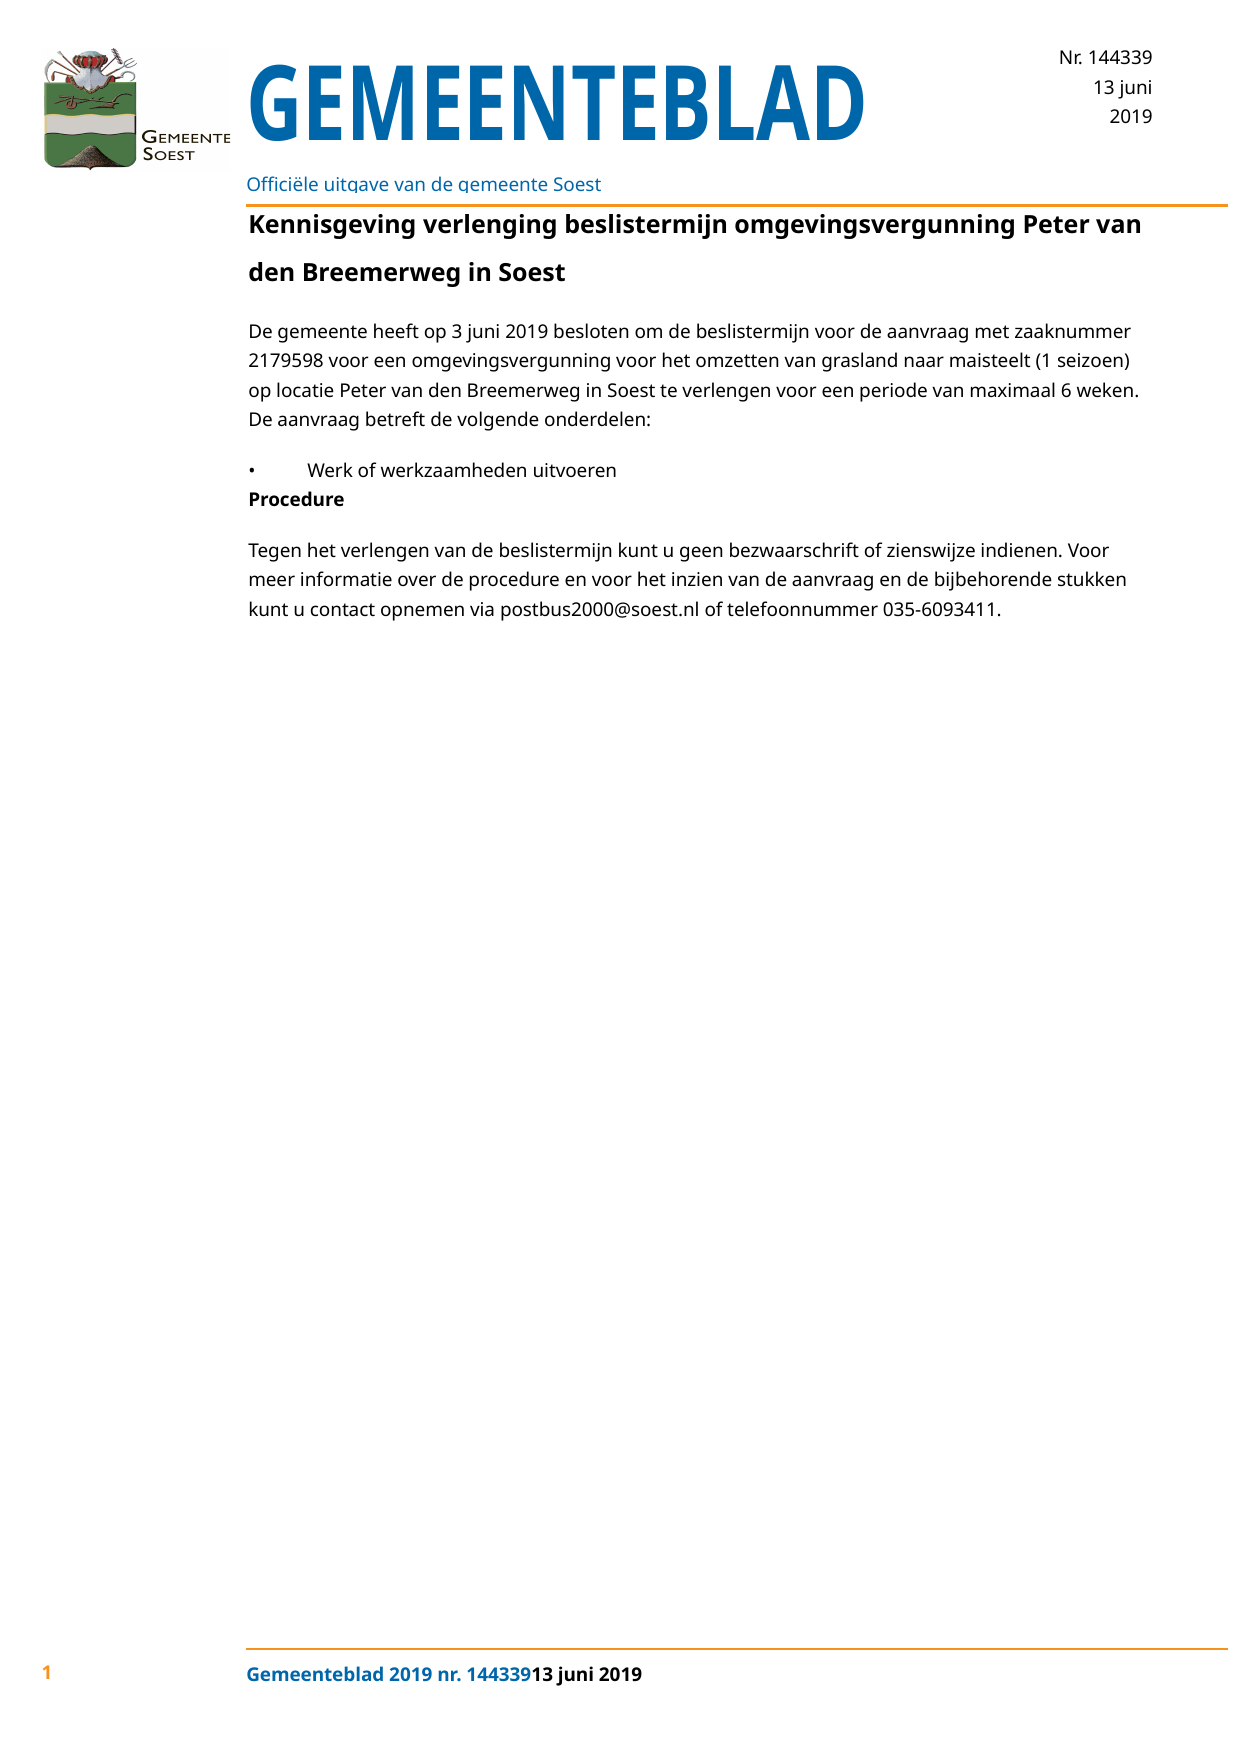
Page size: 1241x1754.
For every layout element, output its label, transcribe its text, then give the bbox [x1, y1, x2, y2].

text Tegen het verlengen van de beslistermijn kunt u geen bezwaarschrift of zienswijze indienen. Voor meer informatie over de procedure en voor het inzien van de aanvraag en de bijbehorende stukken kunt u contact opnemen via postbus2000@soest.nl of telefoonnummer 035-6093411. [248, 537, 1152, 622]
picture [41, 47, 231, 172]
text Procedure [248, 487, 1152, 512]
text De gemeente heeft op 3 juni 2019 besloten om de beslistermijn voor de aanvraag met zaaknummer 2179598 voor een omgevingsvergunning voor het omzetten van grasland naar maisteelt (1 seizoen) op locatie Peter van den Breemerweg in Soest te verlengen voor een periode van maximaal 6 weken. De aanvraag betreft de volgende onderdelen: [248, 318, 1152, 432]
text Kennisgeving verlenging beslistermijn omgevingsvergunning Peter van den Breemerweg in Soest [248, 207, 1152, 288]
list Werk of werkzaamheden uitvoeren [248, 457, 1152, 483]
